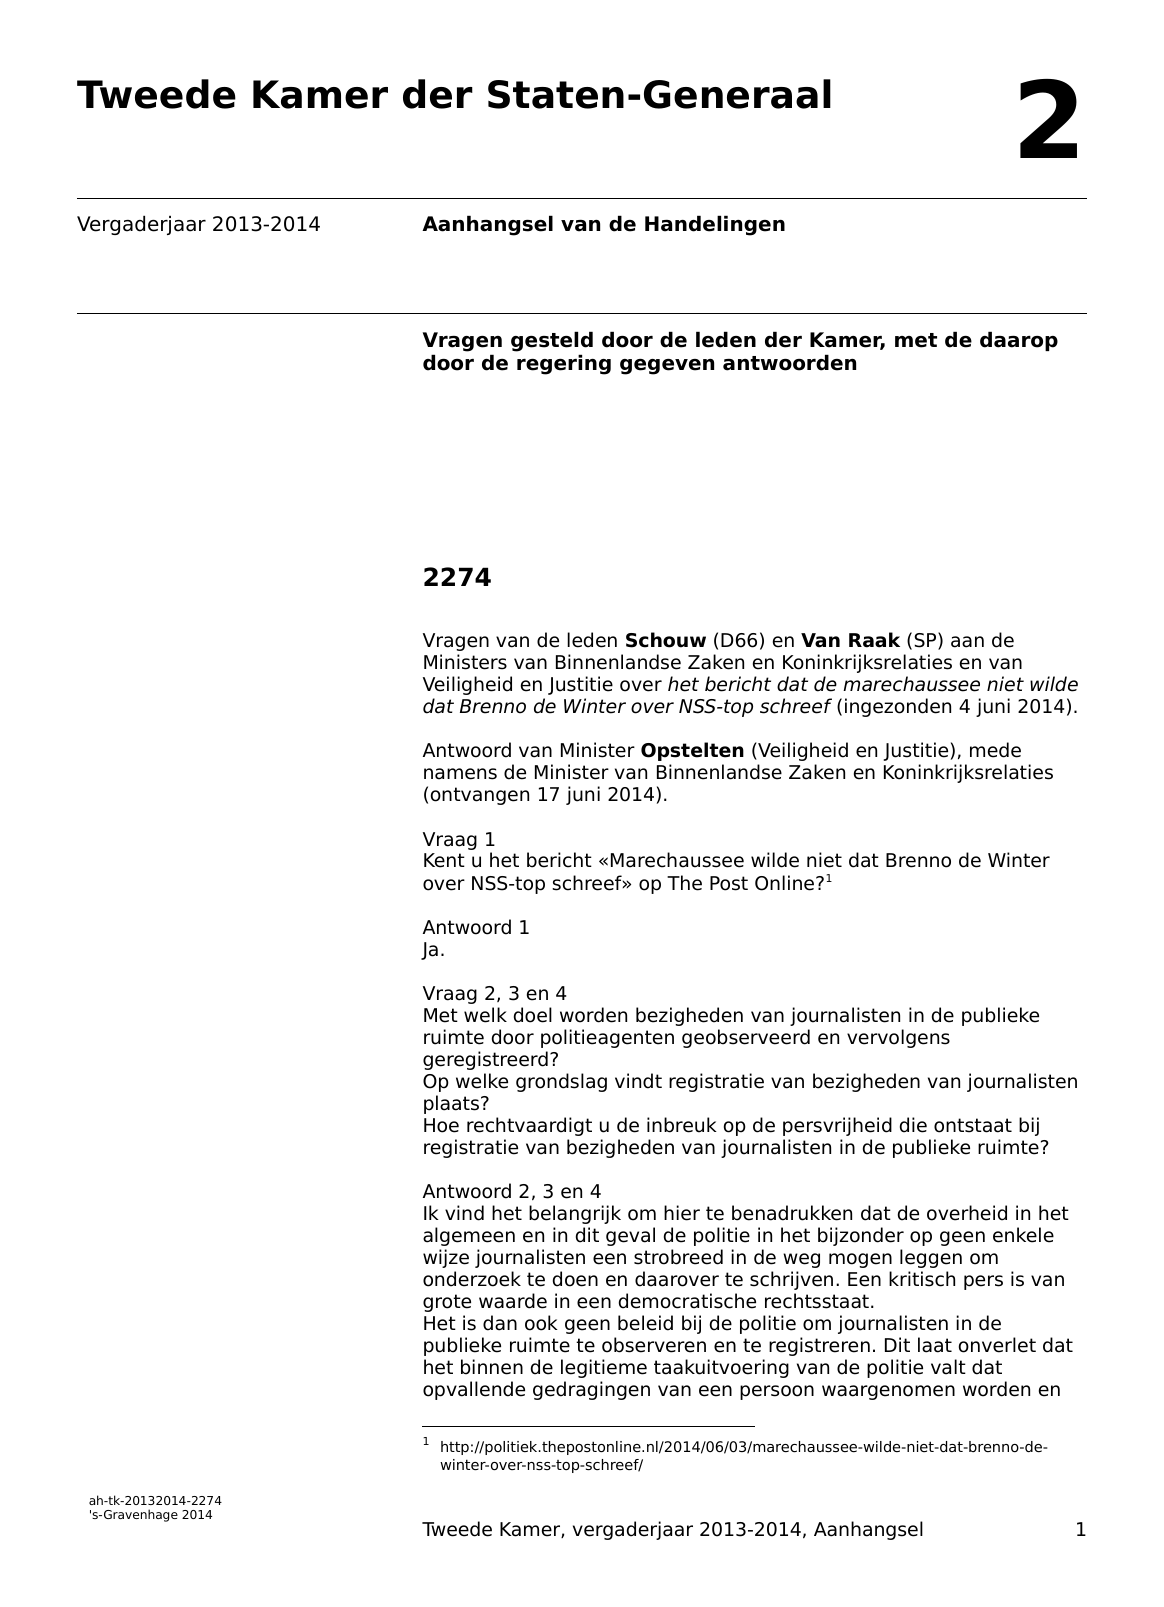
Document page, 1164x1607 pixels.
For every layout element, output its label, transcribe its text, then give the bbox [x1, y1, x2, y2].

text 's-Gravenhage 2014 [88, 1508, 323, 1522]
text Ja. [422, 938, 1087, 961]
text Ik vind het belangrijk om hier te benadrukken dat de overheid in het algemeen en in dit geval de politie in het bijzonder op geen enkele wijze journalisten een strobreed in de weg mogen leggen om onderzoek te doen en daarover te schrijven. Een kritisch pers is van grote waarde in een democratische rechtsstaat. [422, 1203, 1087, 1313]
text Hoe rechtvaardigt u de inbreuk op de persvrijheid die ontstaat bij registratie van bezigheden van journalisten in de publieke ruimte? [422, 1114, 1087, 1158]
text Antwoord 1 [422, 917, 1087, 938]
text Met welk doel worden bezigheden van journalisten in de publieke ruimte door politieagenten geobserveerd en vervolgens geregistreerd? [422, 1005, 1087, 1071]
text Antwoord van Minister Opstelten (Veiligheid en Justitie), mede namens de Minister van Binnenlandse Zaken en Koninkrijksrelaties (ontvangen 17 juni 2014). [422, 740, 1087, 806]
table_header Tweede Kamer der Staten-Generaal [77, 59, 886, 198]
text 2274 [422, 563, 1087, 592]
text http://politiek.thepostonline.nl/2014/06/03/marechaussee-wilde-niet-dat-brenno-de-winter-over-nss-top-schreef/ [422, 1435, 1087, 1474]
table_cell Vragen gesteld door de leden der Kamer, met de daarop door de regering gegeven antwoorden [422, 314, 1087, 375]
text Op welke grondslag vindt registratie van bezigheden van journalisten plaats? [422, 1071, 1087, 1114]
table_header 2 [886, 59, 1087, 198]
text ah-tk-20132014-2274 [88, 1494, 323, 1508]
table_cell Aanhangsel van de Handelingen [422, 199, 1087, 313]
text Vraag 1 [422, 828, 1087, 850]
table_cell [77, 314, 422, 375]
text Vragen van de leden Schouw (D66) en Van Raak (SP) aan de Ministers van Binnenlandse Zaken en Koninkrijksrelaties en van Veiligheid en Justitie over het bericht dat de marechaussee niet wilde dat Brenno de Winter over NSS-top schreef (ingezonden 4 juni 2014). [422, 630, 1087, 718]
text Antwoord 2, 3 en 4 [422, 1181, 1087, 1203]
text Kent u het bericht «Marechaussee wilde niet dat Brenno de Winter over NSS-top schreef» op The Post Online? [422, 850, 1087, 894]
table_cell Vergaderjaar 2013-2014 [77, 199, 422, 313]
text Vraag 2, 3 en 4 [422, 983, 1087, 1005]
text Het is dan ook geen beleid bij de politie om journalisten in de publieke ruimte te observeren en te registreren. Dit laat onverlet dat het binnen de legitieme taakuitvoering van de politie valt dat opvallende gedragingen van een persoon waargenomen worden en [422, 1313, 1087, 1401]
